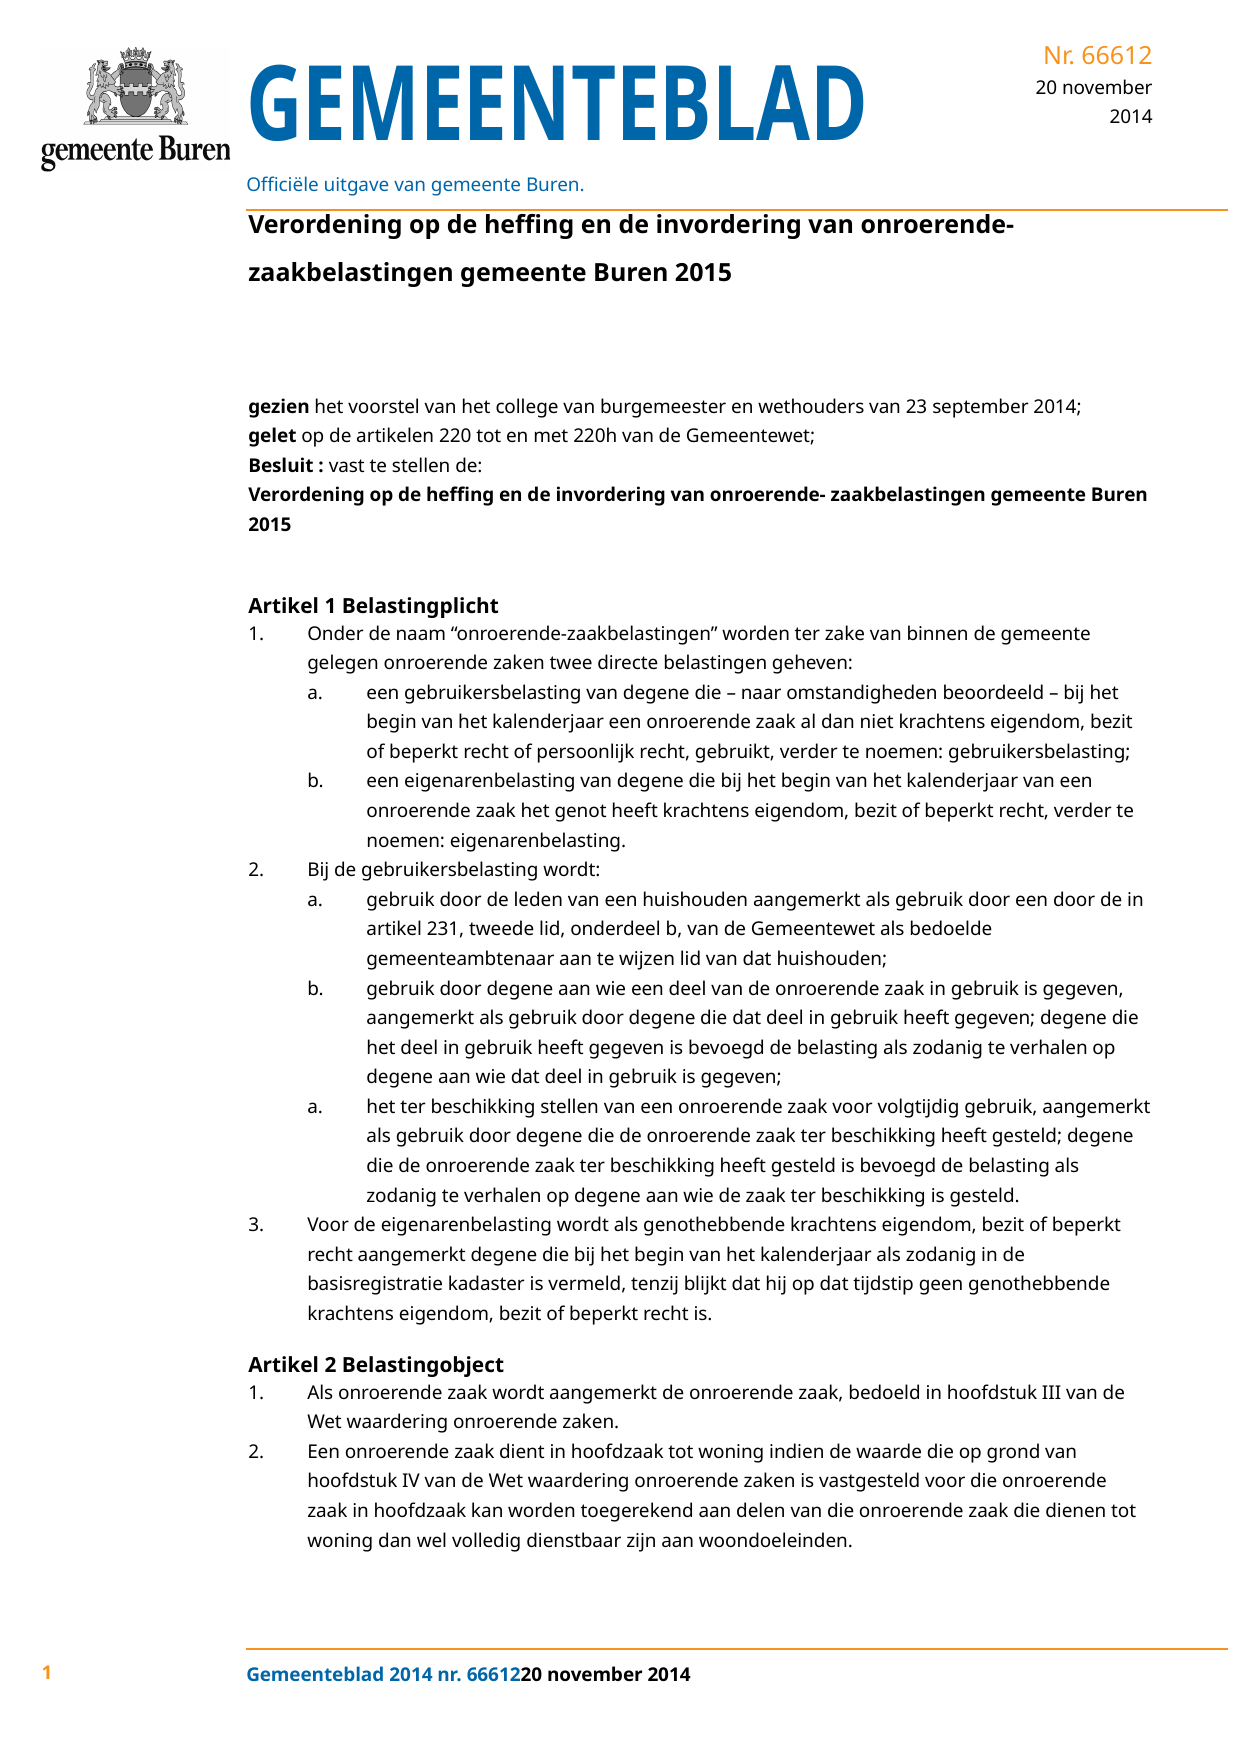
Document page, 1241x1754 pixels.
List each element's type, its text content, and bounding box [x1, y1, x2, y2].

text Verordening op de heffing en de invordering van onroerende- zaakbelastingen gemeente Buren 2015 [248, 482, 1152, 537]
list Voor de eigenarenbelasting wordt als genothebbende krachtens eigendom, bezit of beperkt recht aangemerkt degene die bij het begin van het kalenderjaar als zodanig in de basisregistratie kadaster is vermeld, tenzij blijkt dat hij op dat tijdstip geen genothebbende krachtens eigendom, bezit of beperkt recht is. [248, 1211, 1152, 1326]
list het ter beschikking stellen van een onroerende zaak voor volgtijdig gebruik, aangemerkt als gebruik door degene die de onroerende zaak ter beschikking heeft gesteld; degene die de onroerende zaak ter beschikking heeft gesteld is bevoegd de belasting als zodanig te verhalen op degene aan wie de zaak ter beschikking is gesteld. [307, 1093, 1152, 1207]
list een gebruikersbelasting van degene die – naar omstandigheden beoordeeld – bij het begin van het kalenderjaar een onroerende zaak al dan niet krachtens eigendom, bezit of beperkt recht of persoonlijk recht, gebruikt, verder te noemen: gebruikersbelasting; [307, 679, 1152, 764]
text Artikel 1 Belastingplicht [248, 591, 1152, 620]
list gebruik door degene aan wie een deel van de onroerende zaak in gebruik is gegeven, aangemerkt als gebruik door degene die dat deel in gebruik heeft gegeven; degene die het deel in gebruik heeft gegeven is bevoegd de belasting als zodanig te verhalen op degene aan wie dat deel in gebruik is gegeven; [307, 975, 1152, 1089]
list Als onroerende zaak wordt aangemerkt de onroerende zaak, bedoeld in hoofdstuk III van de Wet waardering onroerende zaken. [248, 1379, 1152, 1434]
list een eigenarenbelasting van degene die bij het begin van het kalenderjaar van een onroerende zaak het genot heeft krachtens eigendom, bezit of beperkt recht, verder te noemen: eigenarenbelasting. [307, 768, 1152, 852]
text Verordening op de heffing en de invordering van onroerende- zaakbelastingen gemeente Buren 2015 [248, 211, 1152, 288]
text gelet op de artikelen 220 tot en met 220h van de Gemeentewet; [248, 422, 1152, 448]
list Onder de naam “onroerende-zaakbelastingen” worden ter zake van binnen de gemeente gelegen onroerende zaken twee directe belastingen geheven: [248, 620, 1152, 675]
list gebruik door de leden van een huishouden aangemerkt als gebruik door een door de in artikel 231, tweede lid, onderdeel b, van de Gemeentewet als bedoelde gemeenteambtenaar aan te wijzen lid van dat huishouden; [307, 886, 1152, 971]
picture [41, 47, 231, 172]
list Een onroerende zaak dient in hoofdzaak tot woning indien de waarde die op grond van hoofdstuk IV van de Wet waardering onroerende zaken is vastgesteld voor die onroerende zaak in hoofdzaak kan worden toegerekend aan delen van die onroerende zaak die dienen tot woning dan wel volledig dienstbaar zijn aan woondoeleinden. [248, 1438, 1152, 1553]
list Bij de gebruikersbelasting wordt: [248, 856, 1152, 882]
text Besluit : vast te stellen de: [248, 452, 1152, 478]
text Artikel 2 Belastingobject [248, 1351, 1152, 1379]
text gezien het voorstel van het college van burgemeester en wethouders van 23 september 2014; [248, 393, 1152, 419]
